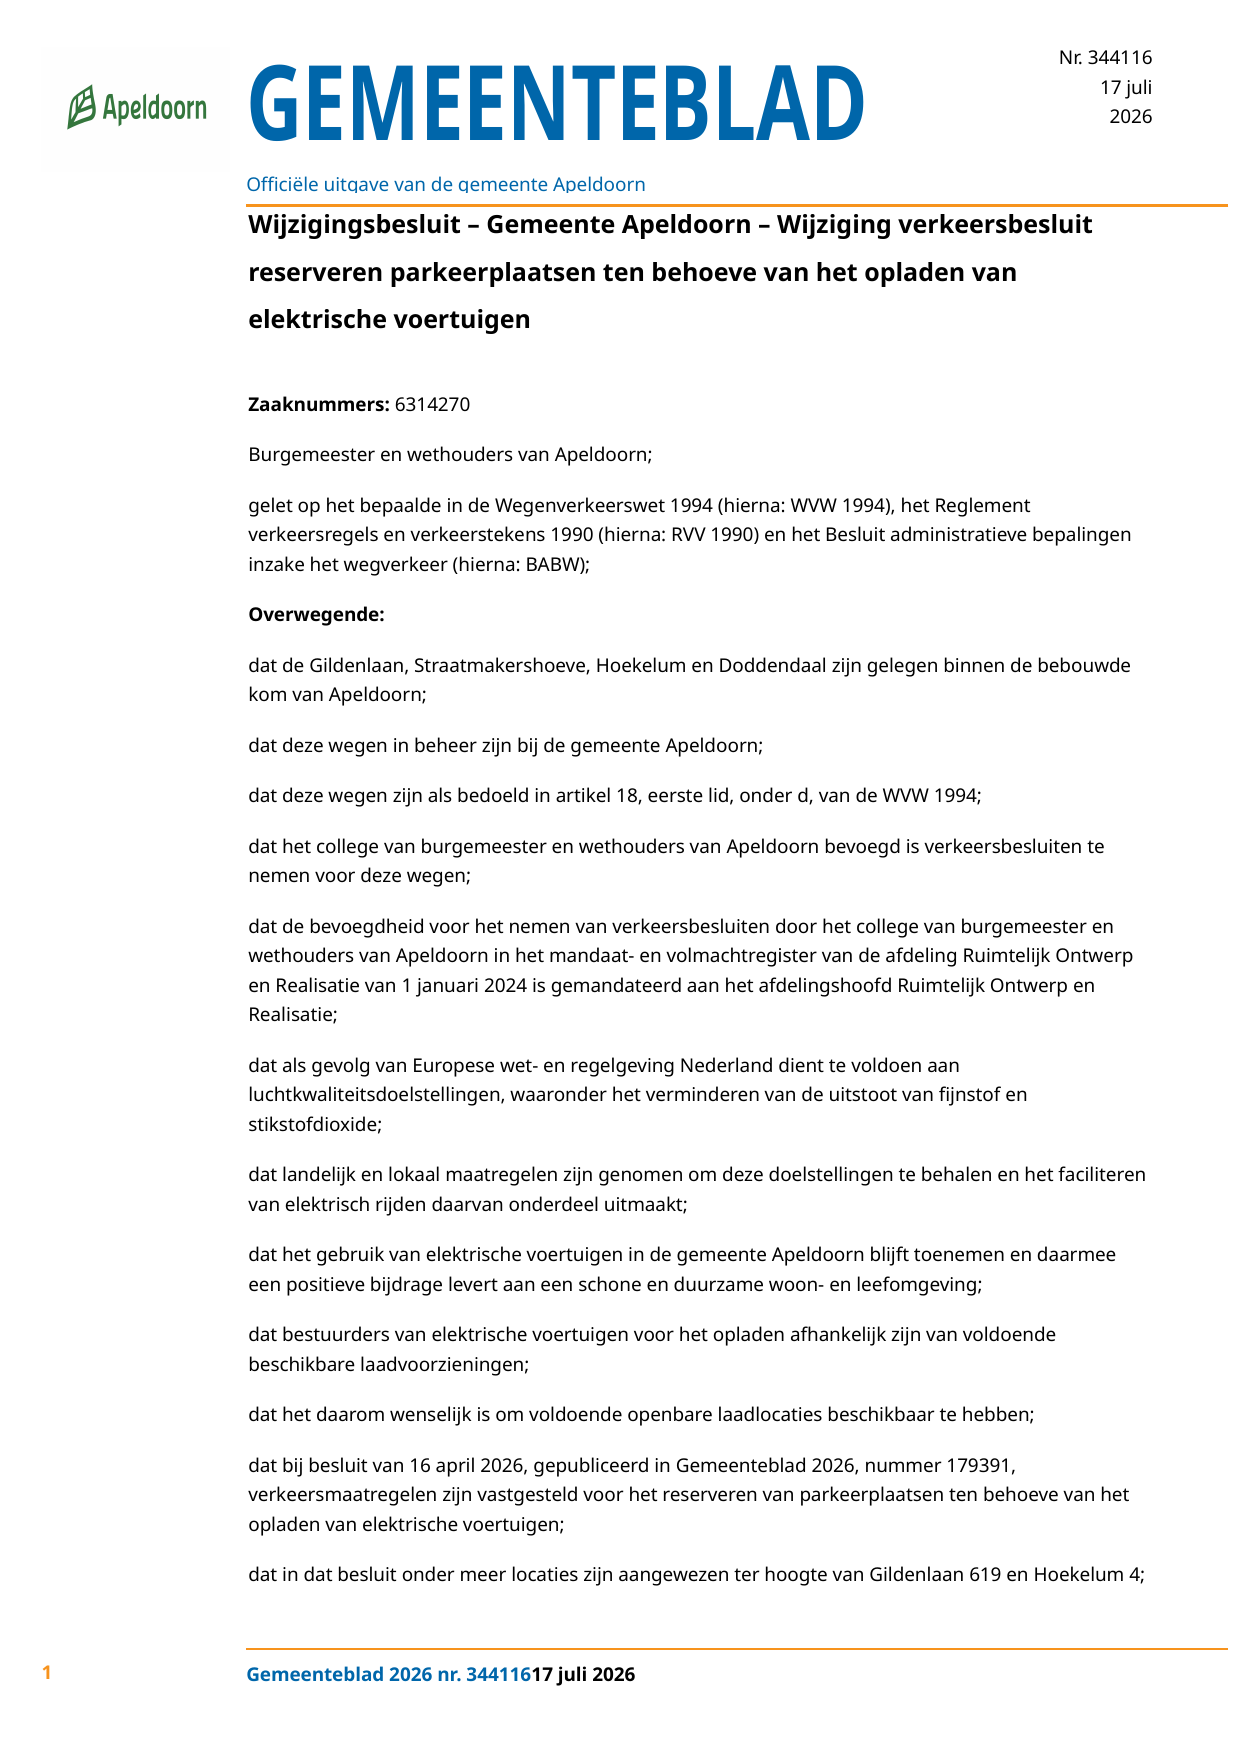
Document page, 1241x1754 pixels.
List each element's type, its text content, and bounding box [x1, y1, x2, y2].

text dat deze wegen zijn als bedoeld in artikel 18, eerste lid, onder d, van de WVW 1994; [248, 782, 1152, 808]
text Wijzigingsbesluit – Gemeente Apeldoorn – Wijziging verkeersbesluit reserveren parkeerplaatsen ten behoeve van het opladen van elektrische voertuigen [248, 207, 1152, 336]
text dat in dat besluit onder meer locaties zijn aangewezen ter hoogte van Gildenlaan 619 en Hoekelum 4; [248, 1562, 1152, 1587]
text Overwegende: [248, 602, 1152, 627]
text dat deze wegen in beheer zijn bij de gemeente Apeldoorn; [248, 732, 1152, 758]
text dat het college van burgemeester en wethouders van Apeldoorn bevoegd is verkeersbesluiten te nemen voor deze wegen; [248, 833, 1152, 888]
text dat de bevoegdheid voor het nemen van verkeersbesluiten door het college van burgemeester en wethouders van Apeldoorn in het mandaat- en volmachtregister van de afdeling Ruimtelijk Ontwerp en Realisatie van 1 januari 2024 is gemandateerd aan het afdelingshoofd Ruimtelijk Ontwerp en Realisatie; [248, 913, 1152, 1027]
text Burgemeester en wethouders van Apeldoorn; [248, 442, 1152, 467]
text dat bij besluit van 16 april 2026, gepubliceerd in Gemeenteblad 2026, nummer 179391, verkeersmaatregelen zijn vastgesteld voor het reserveren van parkeerplaatsen ten behoeve van het opladen van elektrische voertuigen; [248, 1452, 1152, 1537]
text Zaaknummers: 6314270 [248, 391, 1152, 417]
picture [41, 47, 231, 172]
text dat het daarom wenselijk is om voldoende openbare laadlocaties beschikbaar te hebben; [248, 1402, 1152, 1427]
text dat het gebruik van elektrische voertuigen in de gemeente Apeldoorn blijft toenemen en daarmee een positieve bijdrage levert aan een schone en duurzame woon- en leefomgeving; [248, 1242, 1152, 1297]
text dat landelijk en lokaal maatregelen zijn genomen om deze doelstellingen te behalen en het faciliteren van elektrisch rijden daarvan onderdeel uitmaakt; [248, 1162, 1152, 1217]
text dat bestuurders van elektrische voertuigen voor het opladen afhankelijk zijn van voldoende beschikbare laadvoorzieningen; [248, 1322, 1152, 1377]
text gelet op het bepaalde in de Wegenverkeerswet 1994 (hierna: WVW 1994), het Reglement verkeersregels en verkeerstekens 1990 (hierna: RVV 1990) en het Besluit administratieve bepalingen inzake het wegverkeer (hierna: BABW); [248, 492, 1152, 577]
text dat de Gildenlaan, Straatmakershoeve, Hoekelum en Doddendaal zijn gelegen binnen de bebouwde kom van Apeldoorn; [248, 652, 1152, 707]
text dat als gevolg van Europese wet- en regelgeving Nederland dient te voldoen aan luchtkwaliteitsdoelstellingen, waaronder het verminderen van de uitstoot van fijnstof en stikstofdioxide; [248, 1052, 1152, 1137]
